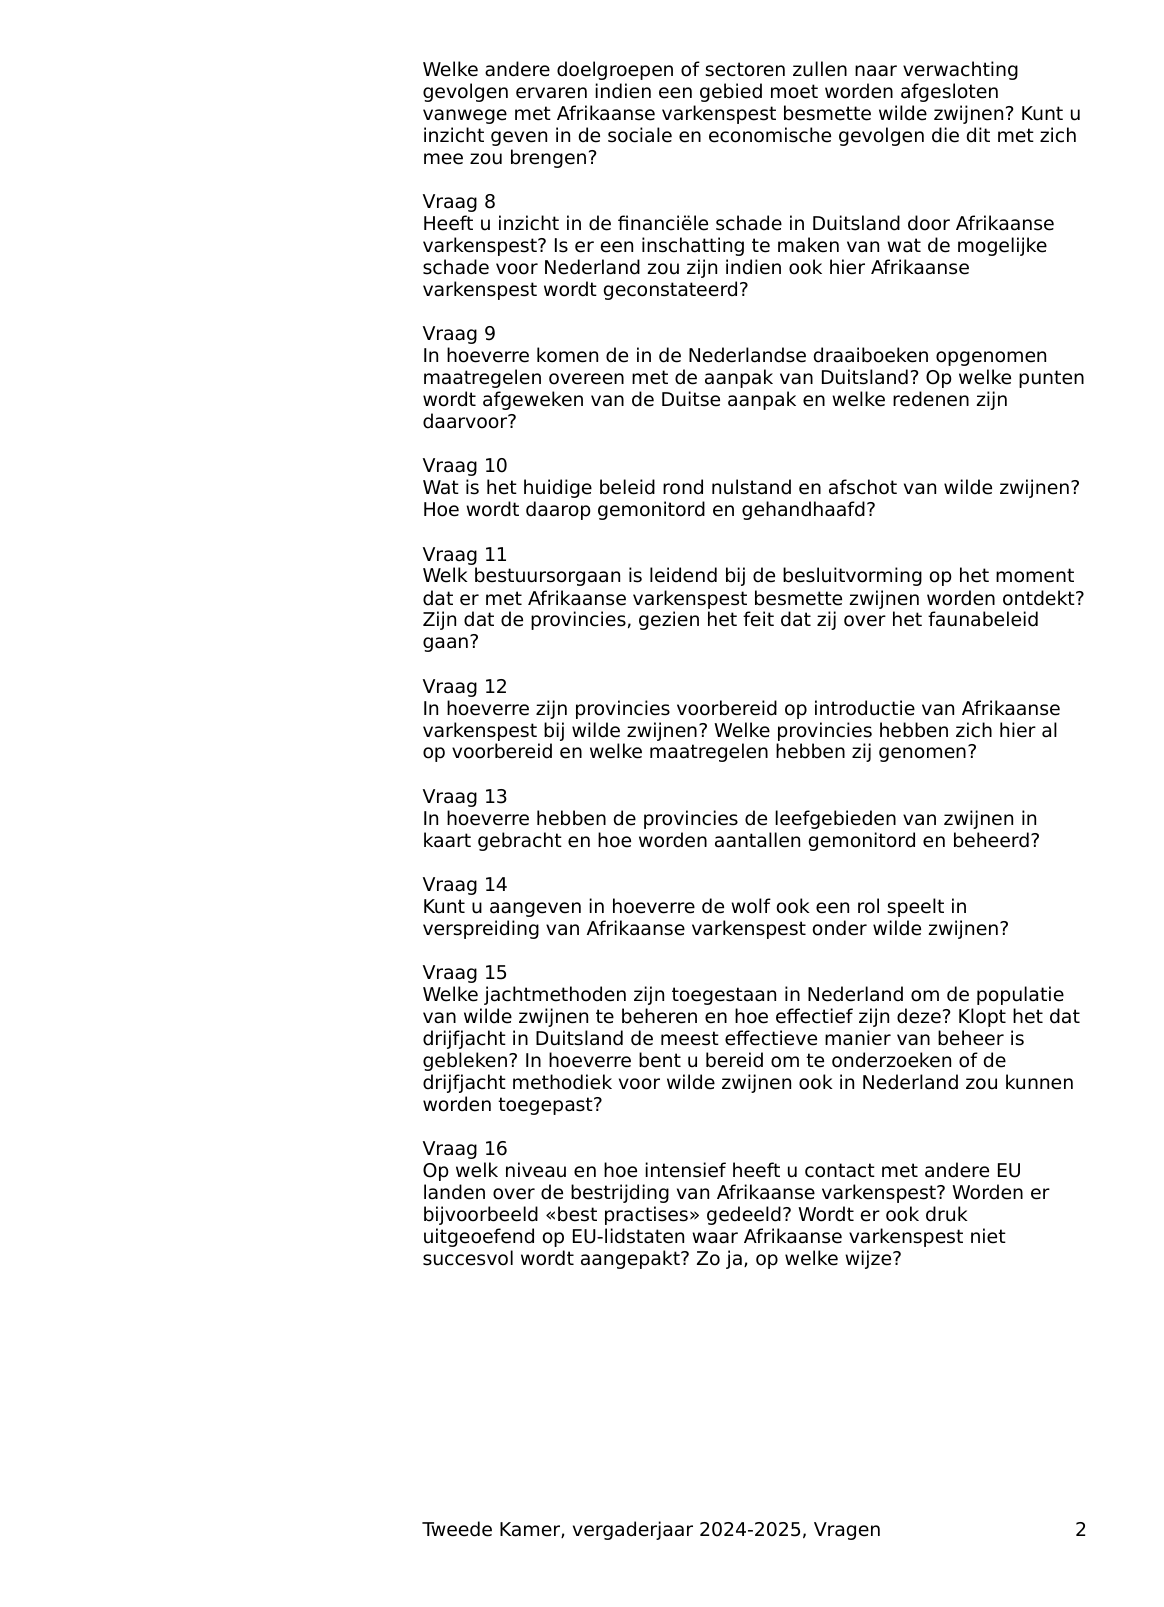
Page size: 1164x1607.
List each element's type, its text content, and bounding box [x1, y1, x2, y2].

text Vraag 11 [422, 543, 1087, 565]
text Wat is het huidige beleid rond nulstand en afschot van wilde zwijnen? Hoe wordt daarop gemonitord en gehandhaafd? [422, 477, 1087, 521]
text Vraag 16 [422, 1138, 1087, 1160]
text Welke andere doelgroepen of sectoren zullen naar verwachting gevolgen ervaren indien een gebied moet worden afgesloten vanwege met Afrikaanse varkenspest besmette wilde zwijnen? Kunt u inzicht geven in de sociale en economische gevolgen die dit met zich mee zou brengen? [422, 59, 1087, 169]
text Vraag 13 [422, 786, 1087, 808]
text Vraag 12 [422, 676, 1087, 697]
text Vraag 8 [422, 191, 1087, 213]
text Heeft u inzicht in de financiële schade in Duitsland door Afrikaanse varkenspest? Is er een inschatting te maken van wat de mogelijke schade voor Nederland zou zijn indien ook hier Afrikaanse varkenspest wordt geconstateerd? [422, 213, 1087, 301]
text Vraag 14 [422, 874, 1087, 896]
text Vraag 9 [422, 323, 1087, 345]
text Welk bestuursorgaan is leidend bij de besluitvorming op het moment dat er met Afrikaanse varkenspest besmette zwijnen worden ontdekt? Zijn dat de provincies, gezien het feit dat zij over het faunabeleid gaan? [422, 565, 1087, 653]
text In hoeverre hebben de provincies de leefgebieden van zwijnen in kaart gebracht en hoe worden aantallen gemonitord en beheerd? [422, 808, 1087, 852]
text In hoeverre komen de in de Nederlandse draaiboeken opgenomen maatregelen overeen met de aanpak van Duitsland? Op welke punten wordt afgeweken van de Duitse aanpak en welke redenen zijn daarvoor? [422, 345, 1087, 433]
text Vraag 10 [422, 455, 1087, 477]
text Kunt u aangeven in hoeverre de wolf ook een rol speelt in verspreiding van Afrikaanse varkenspest onder wilde zwijnen? [422, 896, 1087, 940]
text Welke jachtmethoden zijn toegestaan in Nederland om de populatie van wilde zwijnen te beheren en hoe effectief zijn deze? Klopt het dat drijfjacht in Duitsland de meest effectieve manier van beheer is gebleken? In hoeverre bent u bereid om te onderzoeken of de drijfjacht methodiek voor wilde zwijnen ook in Nederland zou kunnen worden toegepast? [422, 984, 1087, 1116]
text In hoeverre zijn provincies voorbereid op introductie van Afrikaanse varkenspest bij wilde zwijnen? Welke provincies hebben zich hier al op voorbereid en welke maatregelen hebben zij genomen? [422, 697, 1087, 763]
text Vraag 15 [422, 962, 1087, 984]
text Op welk niveau en hoe intensief heeft u contact met andere EU landen over de bestrijding van Afrikaanse varkenspest? Worden er bijvoorbeeld «best practises» gedeeld? Wordt er ook druk uitgeoefend op EU-lidstaten waar Afrikaanse varkenspest niet succesvol wordt aangepakt? Zo ja, op welke wijze? [422, 1160, 1087, 1270]
